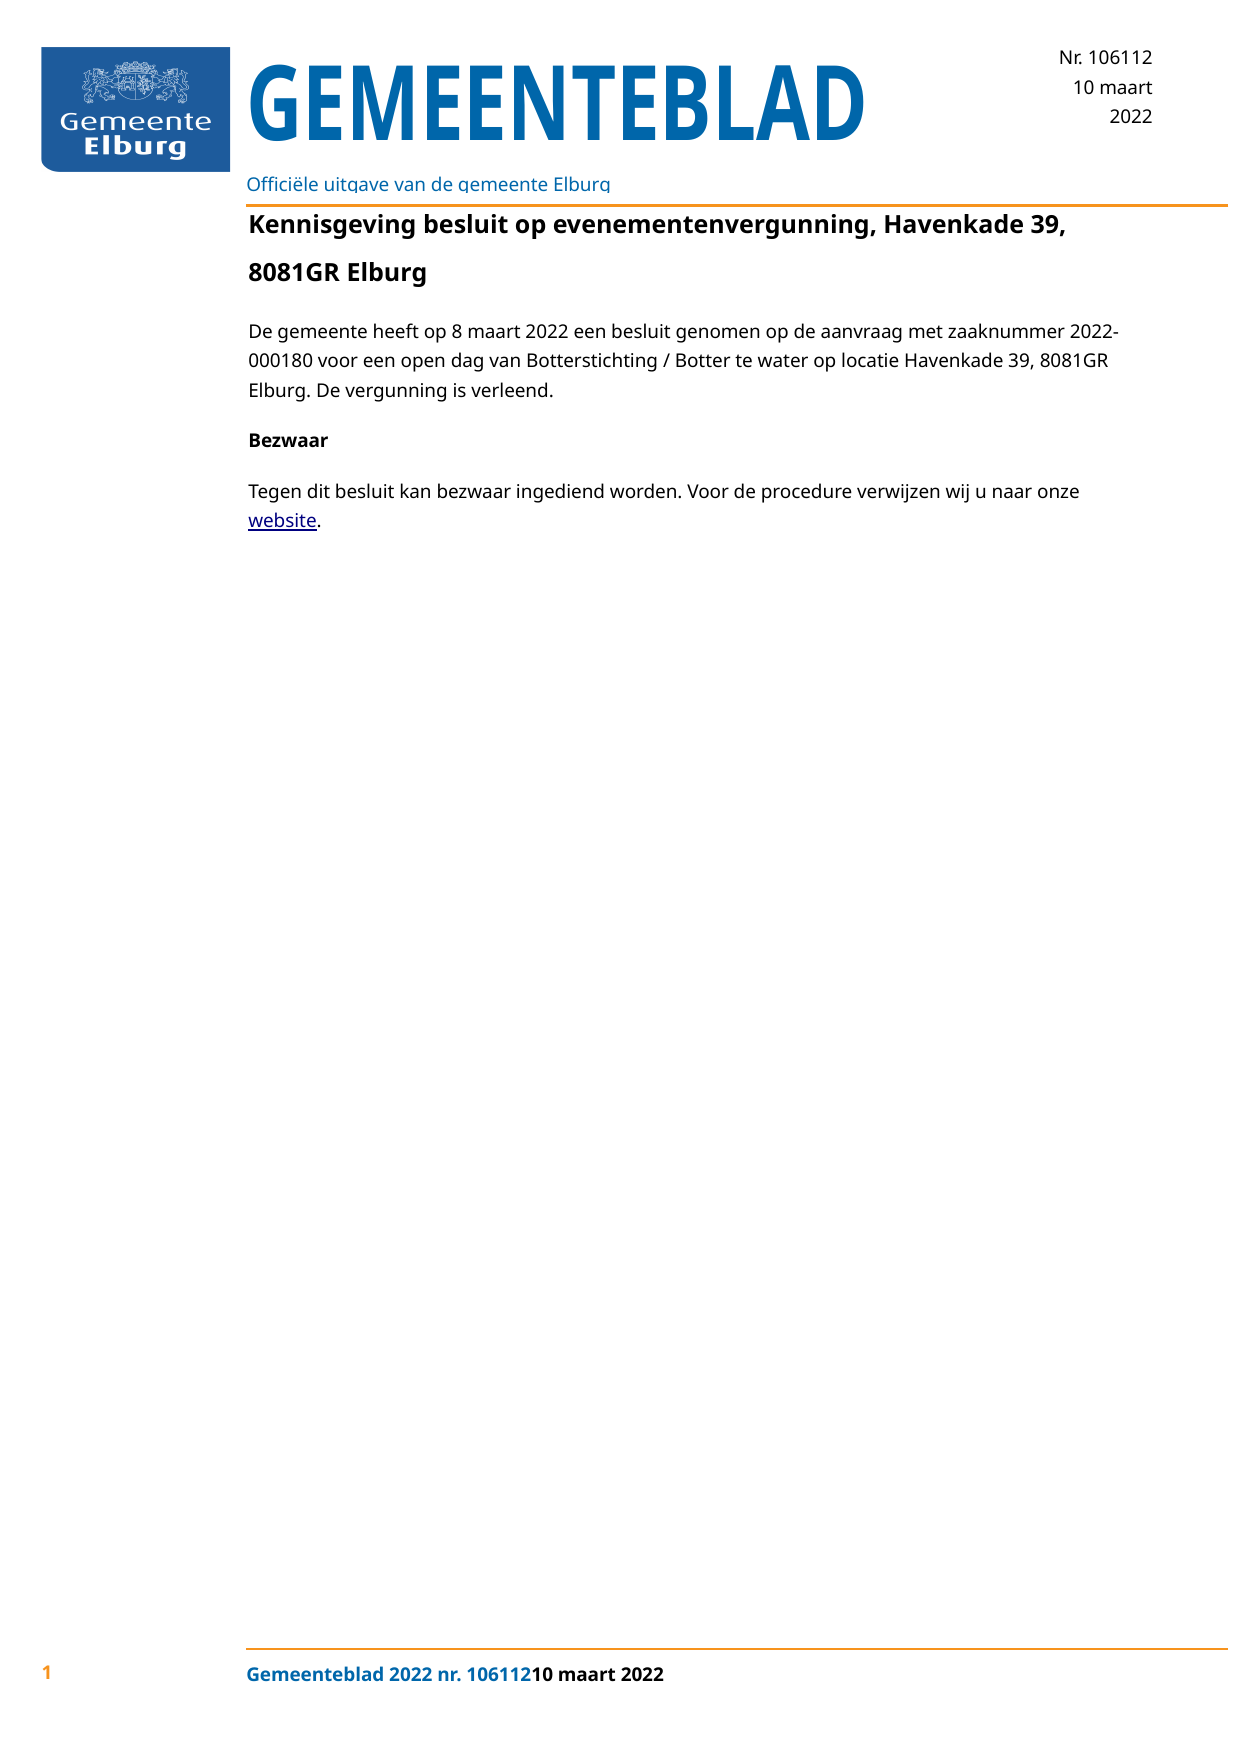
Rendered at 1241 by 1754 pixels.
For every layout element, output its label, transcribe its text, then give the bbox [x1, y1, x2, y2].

text De gemeente heeft op 8 maart 2022 een besluit genomen op de aanvraag met zaaknummer 2022-000180 voor een open dag van Botterstichting / Botter te water op locatie Havenkade 39, 8081GR Elburg. De vergunning is verleend. [248, 318, 1152, 403]
text Bezwaar [248, 427, 1152, 453]
picture [41, 47, 231, 172]
text Tegen dit besluit kan bezwaar ingediend worden. Voor de procedure verwijzen wij u naar onze website. [248, 478, 1152, 533]
text Kennisgeving besluit op evenementenvergunning, Havenkade 39, 8081GR Elburg [248, 207, 1152, 288]
